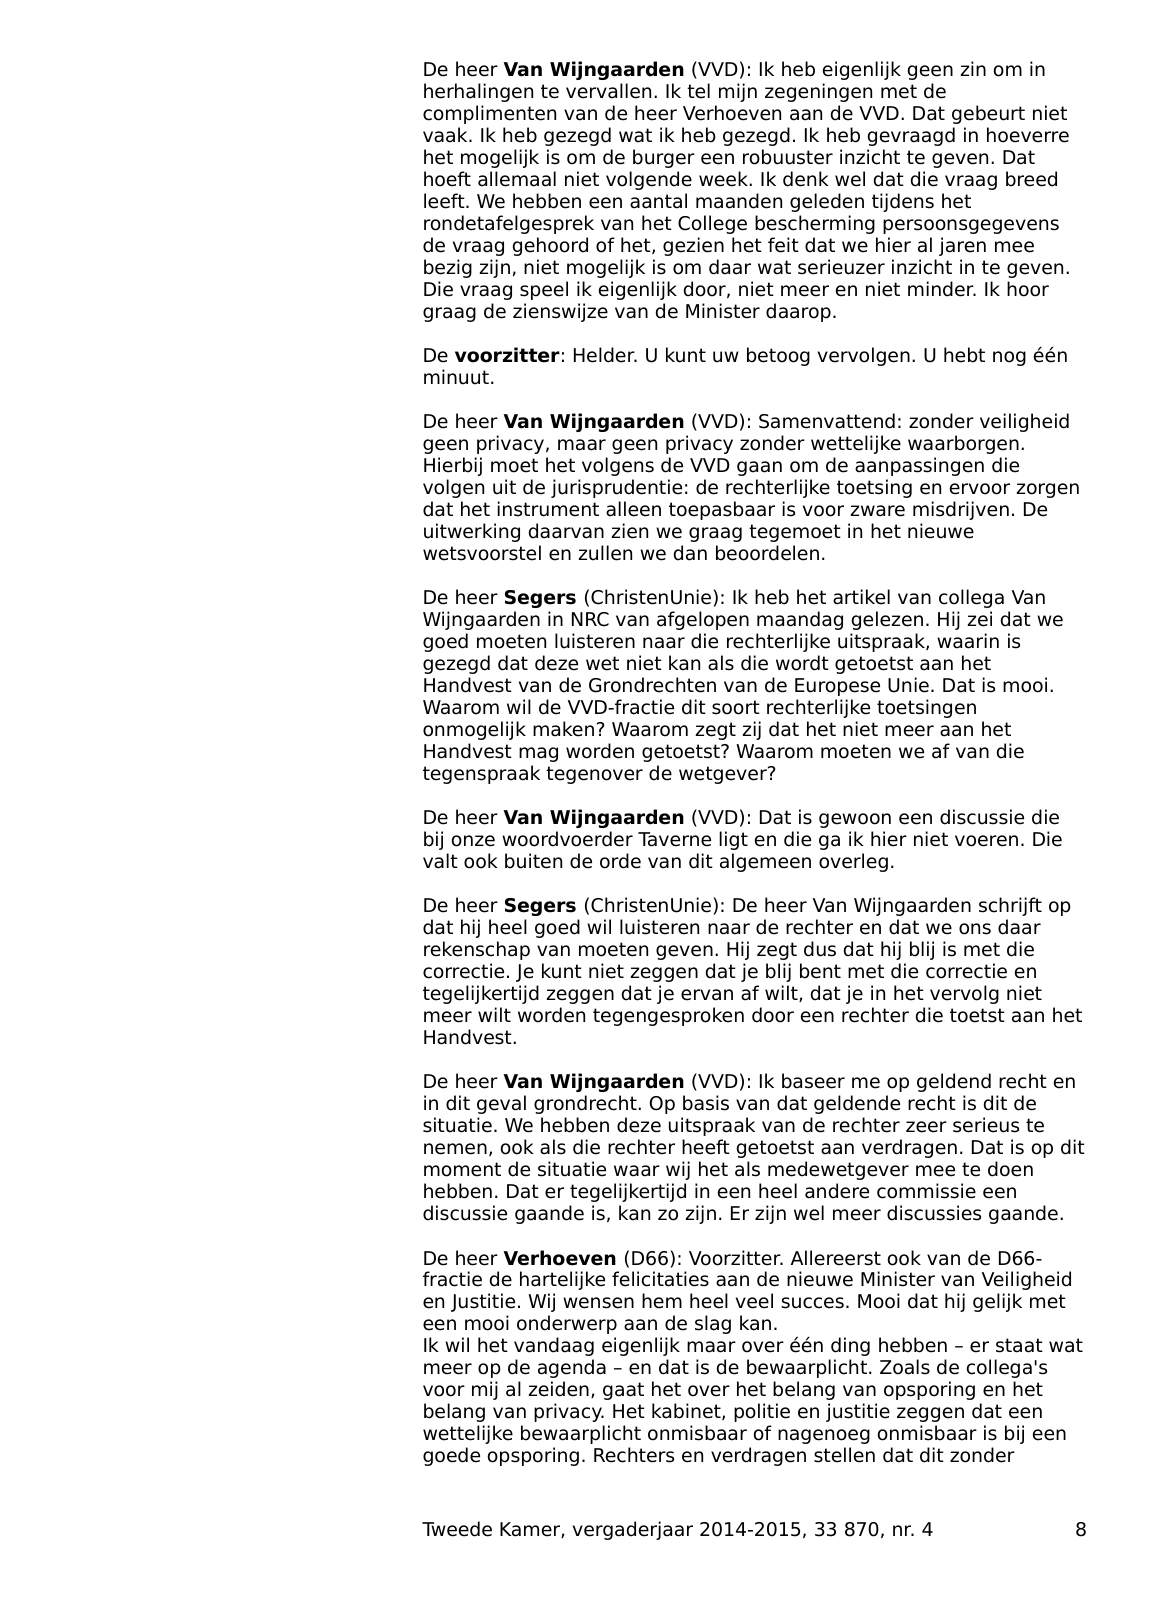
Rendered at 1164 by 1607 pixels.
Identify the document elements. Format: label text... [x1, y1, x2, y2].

text De heer Segers (ChristenUnie): De heer Van Wijngaarden schrijft op dat hij heel goed wil luisteren naar de rechter en dat we ons daar rekenschap van moeten geven. Hij zegt dus dat hij blij is met die correctie. Je kunt niet zeggen dat je blij bent met die correctie en tegelijkertijd zeggen dat je ervan af wilt, dat je in het vervolg niet meer wilt worden tegengesproken door een rechter die toetst aan het Handvest. [422, 895, 1087, 1049]
text Ik wil het vandaag eigenlijk maar over één ding hebben – er staat wat meer op de agenda – en dat is de bewaarplicht. Zoals de collega's voor mij al zeiden, gaat het over het belang van opsporing en het belang van privacy. Het kabinet, politie en justitie zeggen dat een wettelijke bewaarplicht onmisbaar of nagenoeg onmisbaar is bij een goede opsporing. Rechters en verdragen stellen dat dit zonder [422, 1335, 1087, 1467]
text De heer Verhoeven (D66): Voorzitter. Allereerst ook van de D66-fractie de hartelijke felicitaties aan de nieuwe Minister van Veiligheid en Justitie. Wij wensen hem heel veel succes. Mooi dat hij gelijk met een mooi onderwerp aan de slag kan. [422, 1247, 1087, 1335]
text De voorzitter: Helder. U kunt uw betoog vervolgen. U hebt nog één minuut. [422, 345, 1087, 389]
text De heer Van Wijngaarden (VVD): Ik baseer me op geldend recht en in dit geval grondrecht. Op basis van dat geldende recht is dit de situatie. We hebben deze uitspraak van de rechter zeer serieus te nemen, ook als die rechter heeft getoetst aan verdragen. Dat is op dit moment de situatie waar wij het als medewetgever mee te doen hebben. Dat er tegelijkertijd in een heel andere commissie een discussie gaande is, kan zo zijn. Er zijn wel meer discussies gaande. [422, 1071, 1087, 1225]
text De heer Van Wijngaarden (VVD): Ik heb eigenlijk geen zin om in herhalingen te vervallen. Ik tel mijn zegeningen met de complimenten van de heer Verhoeven aan de VVD. Dat gebeurt niet vaak. Ik heb gezegd wat ik heb gezegd. Ik heb gevraagd in hoeverre het mogelijk is om de burger een robuuster inzicht te geven. Dat hoeft allemaal niet volgende week. Ik denk wel dat die vraag breed leeft. We hebben een aantal maanden geleden tijdens het rondetafelgesprek van het College bescherming persoonsgegevens de vraag gehoord of het, gezien het feit dat we hier al jaren mee bezig zijn, niet mogelijk is om daar wat serieuzer inzicht in te geven. Die vraag speel ik eigenlijk door, niet meer en niet minder. Ik hoor graag de zienswijze van de Minister daarop. [422, 59, 1087, 323]
text De heer Van Wijngaarden (VVD): Dat is gewoon een discussie die bij onze woordvoerder Taverne ligt en die ga ik hier niet voeren. Die valt ook buiten de orde van dit algemeen overleg. [422, 807, 1087, 873]
text De heer Van Wijngaarden (VVD): Samenvattend: zonder veiligheid geen privacy, maar geen privacy zonder wettelijke waarborgen. Hierbij moet het volgens de VVD gaan om de aanpassingen die volgen uit de jurisprudentie: de rechterlijke toetsing en ervoor zorgen dat het instrument alleen toepasbaar is voor zware misdrijven. De uitwerking daarvan zien we graag tegemoet in het nieuwe wetsvoorstel en zullen we dan beoordelen. [422, 411, 1087, 565]
text De heer Segers (ChristenUnie): Ik heb het artikel van collega Van Wijngaarden in NRC van afgelopen maandag gelezen. Hij zei dat we goed moeten luisteren naar die rechterlijke uitspraak, waarin is gezegd dat deze wet niet kan als die wordt getoetst aan het Handvest van de Grondrechten van de Europese Unie. Dat is mooi. Waarom wil de VVD-fractie dit soort rechterlijke toetsingen onmogelijk maken? Waarom zegt zij dat het niet meer aan het Handvest mag worden getoetst? Waarom moeten we af van die tegenspraak tegenover de wetgever? [422, 587, 1087, 785]
